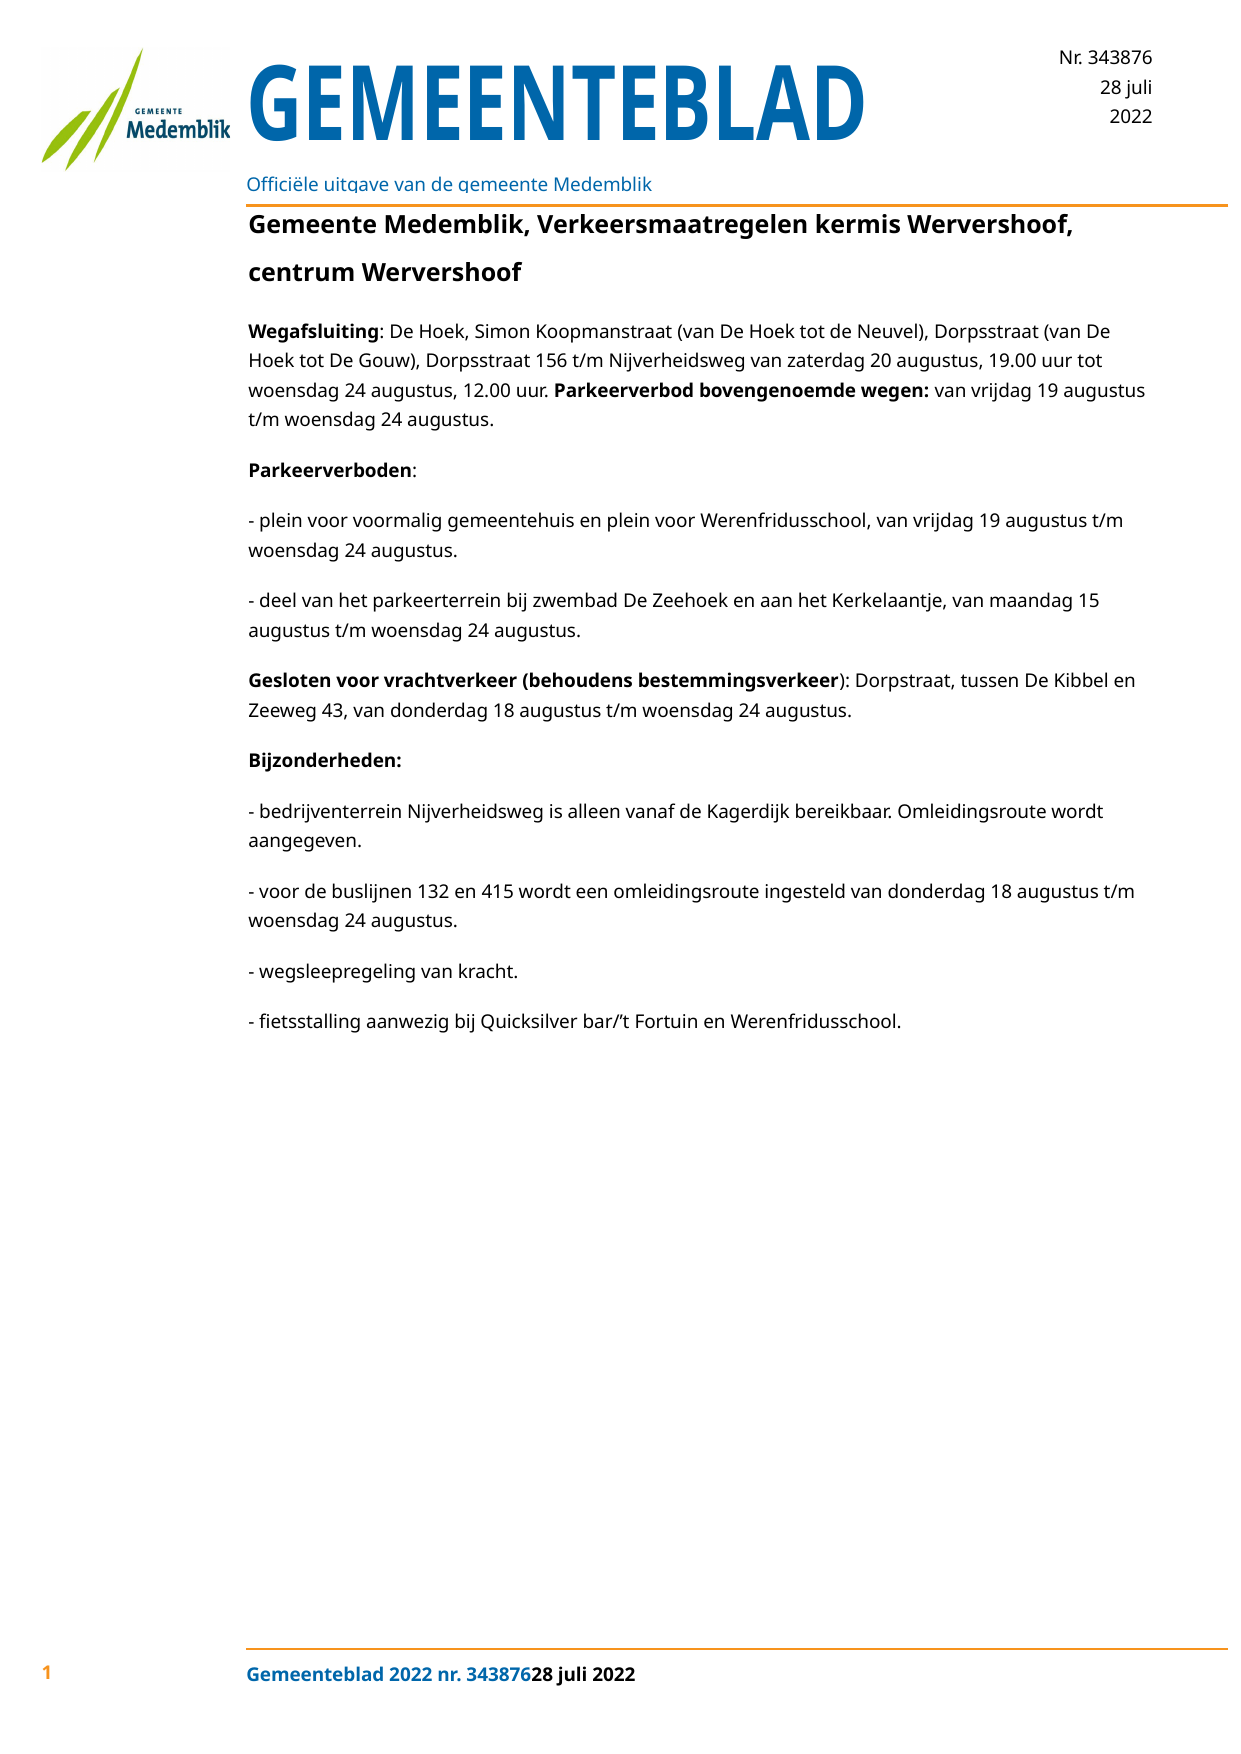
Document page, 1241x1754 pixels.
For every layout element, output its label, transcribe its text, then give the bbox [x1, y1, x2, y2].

text Bijzonderheden: [248, 747, 1152, 773]
text - wegsleepregeling van kracht. [248, 958, 1152, 984]
text - deel van het parkeerterrein bij zwembad De Zeehoek en aan het Kerkelaantje, van maandag 15 augustus t/m woensdag 24 augustus. [248, 587, 1152, 643]
text Parkeerverboden: [248, 457, 1152, 483]
text - plein voor voormalig gemeentehuis en plein voor Werenfridusschool, van vrijdag 19 augustus t/m woensdag 24 augustus. [248, 507, 1152, 563]
text Gemeente Medemblik, Verkeersmaatregelen kermis Wervershoof, centrum Wervershoof [248, 207, 1152, 288]
text - fietsstalling aanwezig bij Quicksilver bar/’t Fortuin en Werenfridusschool. [248, 1008, 1152, 1034]
text - bedrijventerrein Nijverheidsweg is alleen vanaf de Kagerdijk bereikbaar. Omleidingsroute wordt aangegeven. [248, 798, 1152, 853]
text Gesloten voor vrachtverkeer (behoudens bestemmingsverkeer): Dorpstraat, tussen De Kibbel en Zeeweg 43, van donderdag 18 augustus t/m woensdag 24 augustus. [248, 667, 1152, 723]
picture [41, 47, 231, 172]
text - voor de buslijnen 132 en 415 wordt een omleidingsroute ingesteld van donderdag 18 augustus t/m woensdag 24 augustus. [248, 878, 1152, 933]
text Wegafsluiting: De Hoek, Simon Koopmanstraat (van De Hoek tot de Neuvel), Dorpsstraat (van De Hoek tot De Gouw), Dorpsstraat 156 t/m Nijverheidsweg van zaterdag 20 augustus, 19.00 uur tot woensdag 24 augustus, 12.00 uur. Parkeerverbod bovengenoemde wegen: van vrijdag 19 augustus t/m woensdag 24 augustus. [248, 318, 1152, 432]
